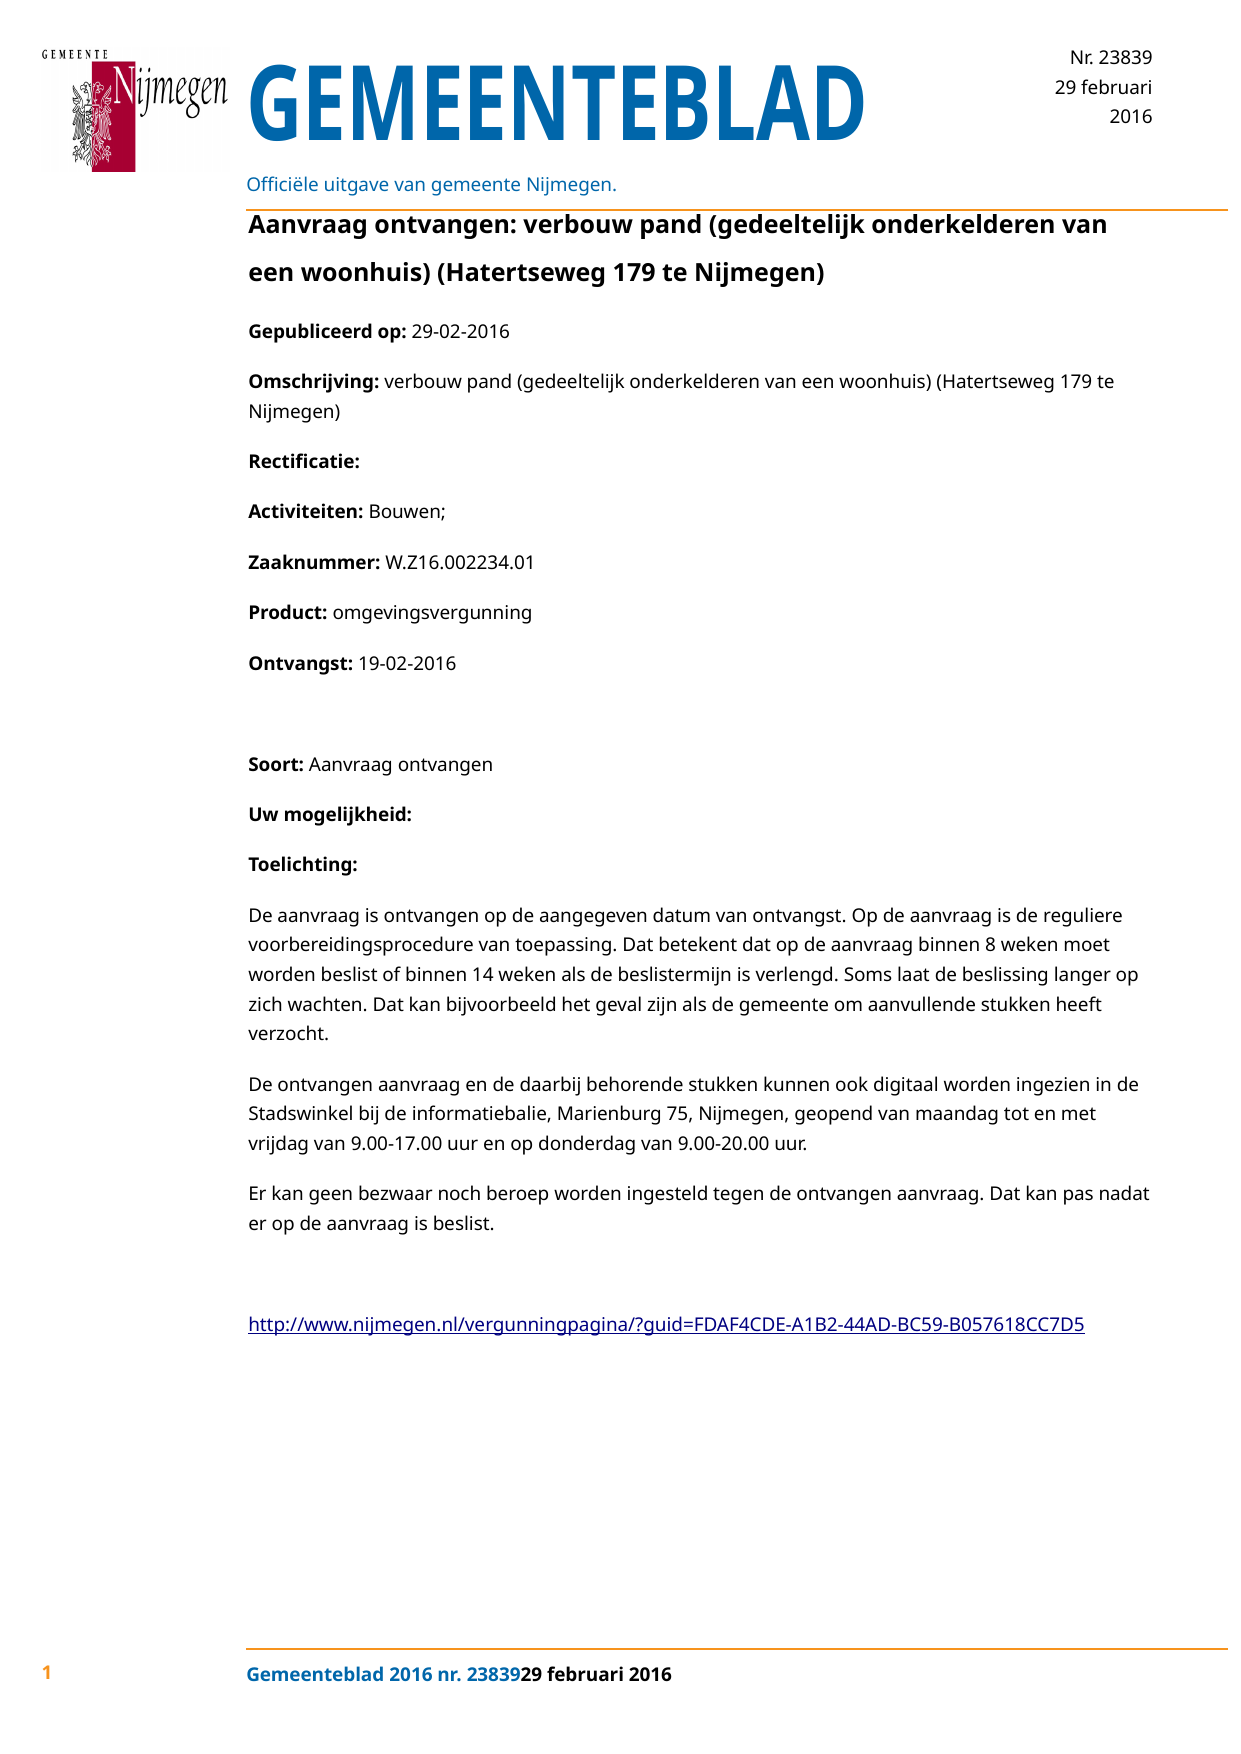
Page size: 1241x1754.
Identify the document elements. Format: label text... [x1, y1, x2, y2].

text De ontvangen aanvraag en de daarbij behorende stukken kunnen ook digitaal worden ingezien in de Stadswinkel bij de informatiebalie, Marienburg 75, Nijmegen, geopend van maandag tot en met vrijdag van 9.00-17.00 uur en op donderdag van 9.00-20.00 uur. [248, 1071, 1152, 1156]
text Er kan geen bezwaar noch beroep worden ingesteld tegen de ontvangen aanvraag. Dat kan pas nadat er op de aanvraag is beslist. [248, 1180, 1152, 1236]
text Omschrijving: verbouw pand (gedeeltelijk onderkelderen van een woonhuis) (Hatertseweg 179 te Nijmegen) [248, 368, 1152, 424]
picture [41, 47, 231, 172]
text Aanvraag ontvangen: verbouw pand (gedeeltelijk onderkelderen van een woonhuis) (Hatertseweg 179 te Nijmegen) [248, 211, 1152, 288]
text De aanvraag is ontvangen op de aangegeven datum van ontvangst. Op de aanvraag is de reguliere voorbereidingsprocedure van toepassing. Dat betekent dat op de aanvraag binnen 8 weken moet worden beslist of binnen 14 weken als de beslistermijn is verlengd. Soms laat de beslissing langer op zich wachten. Dat kan bijvoorbeeld het geval zijn als de gemeente om aanvullende stukken heeft verzocht. [248, 902, 1152, 1046]
text Uw mogelijkheid: [248, 801, 1152, 827]
text Zaaknummer: W.Z16.002234.01 [248, 549, 1152, 575]
text Toelichting: [248, 852, 1152, 877]
text http://www.nijmegen.nl/vergunningpagina/?guid=FDAF4CDE-A1B2-44AD-BC59-B057618CC7D5 [248, 1311, 1152, 1337]
text Product: omgevingsvergunning [248, 599, 1152, 625]
text Soort: Aanvraag ontvangen [248, 751, 1152, 777]
text Gepubliceerd op: 29-02-2016 [248, 318, 1152, 344]
text Ontvangst: 19-02-2016 [248, 650, 1152, 676]
text Activiteiten: Bouwen; [248, 499, 1152, 524]
text Rectificatie: [248, 448, 1152, 474]
